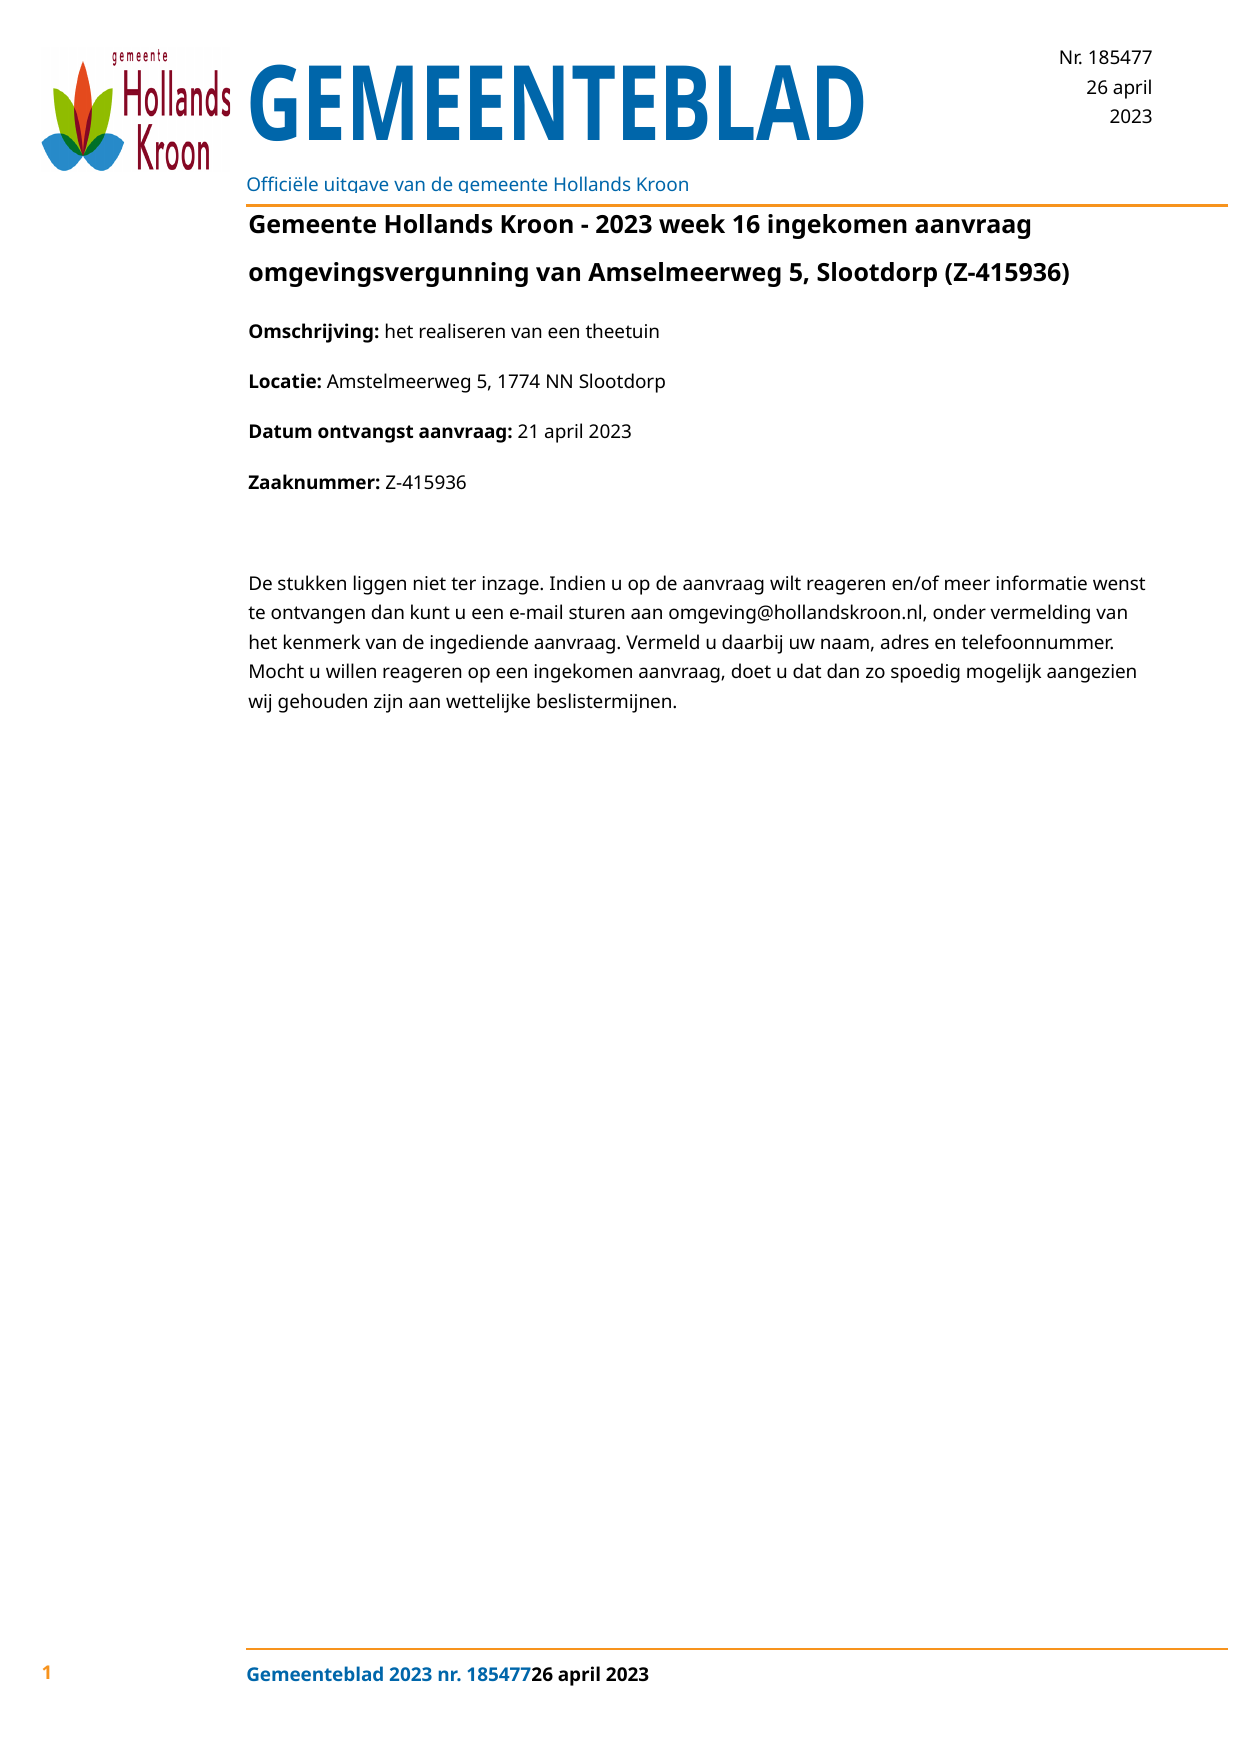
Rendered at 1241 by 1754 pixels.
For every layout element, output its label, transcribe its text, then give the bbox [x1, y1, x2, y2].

text Gemeente Hollands Kroon - 2023 week 16 ingekomen aanvraag omgevingsvergunning van Amselmeerweg 5, Slootdorp (Z-415936) [248, 207, 1152, 288]
text Omschrijving: het realiseren van een theetuin [248, 318, 1152, 344]
text Zaaknummer: Z-415936 [248, 469, 1152, 495]
picture [41, 47, 231, 172]
text Datum ontvangst aanvraag: 21 april 2023 [248, 419, 1152, 444]
text De stukken liggen niet ter inzage. Indien u op de aanvraag wilt reageren en/of meer informatie wenst te ontvangen dan kunt u een e-mail sturen aan omgeving@hollandskroon.nl, onder vermelding van het kenmerk van de ingediende aanvraag. Vermeld u daarbij uw naam, adres en telefoonnummer. Mocht u willen reageren op een ingekomen aanvraag, doet u dat dan zo spoedig mogelijk aangezien wij gehouden zijn aan wettelijke beslistermijnen. [248, 570, 1152, 714]
text Locatie: Amstelmeerweg 5, 1774 NN Slootdorp [248, 368, 1152, 394]
